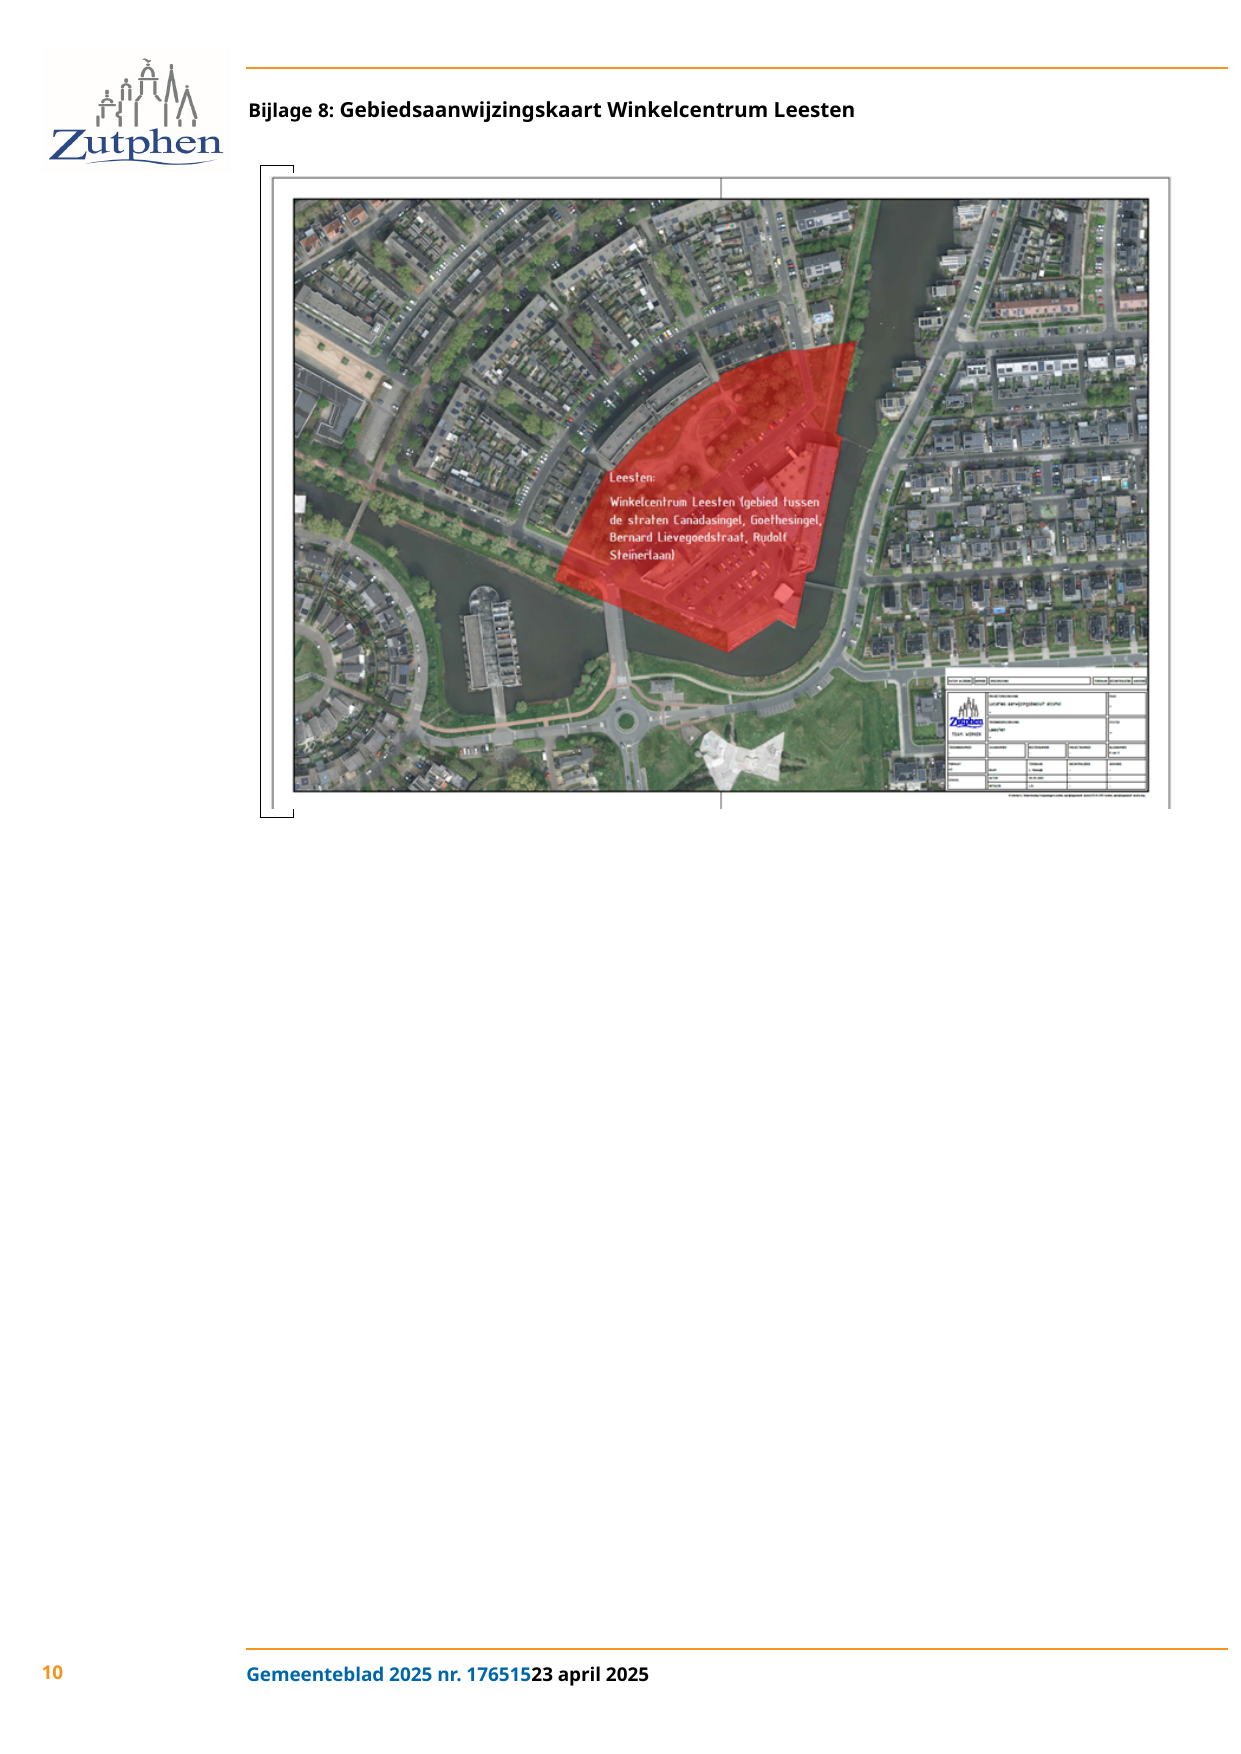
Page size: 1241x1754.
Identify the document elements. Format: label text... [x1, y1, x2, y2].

text Bijlage 8: Gebiedsaanwijzingskaart Winkelcentrum Leesten [248, 95, 1152, 123]
picture [268, 173, 1173, 809]
picture [41, 47, 231, 172]
